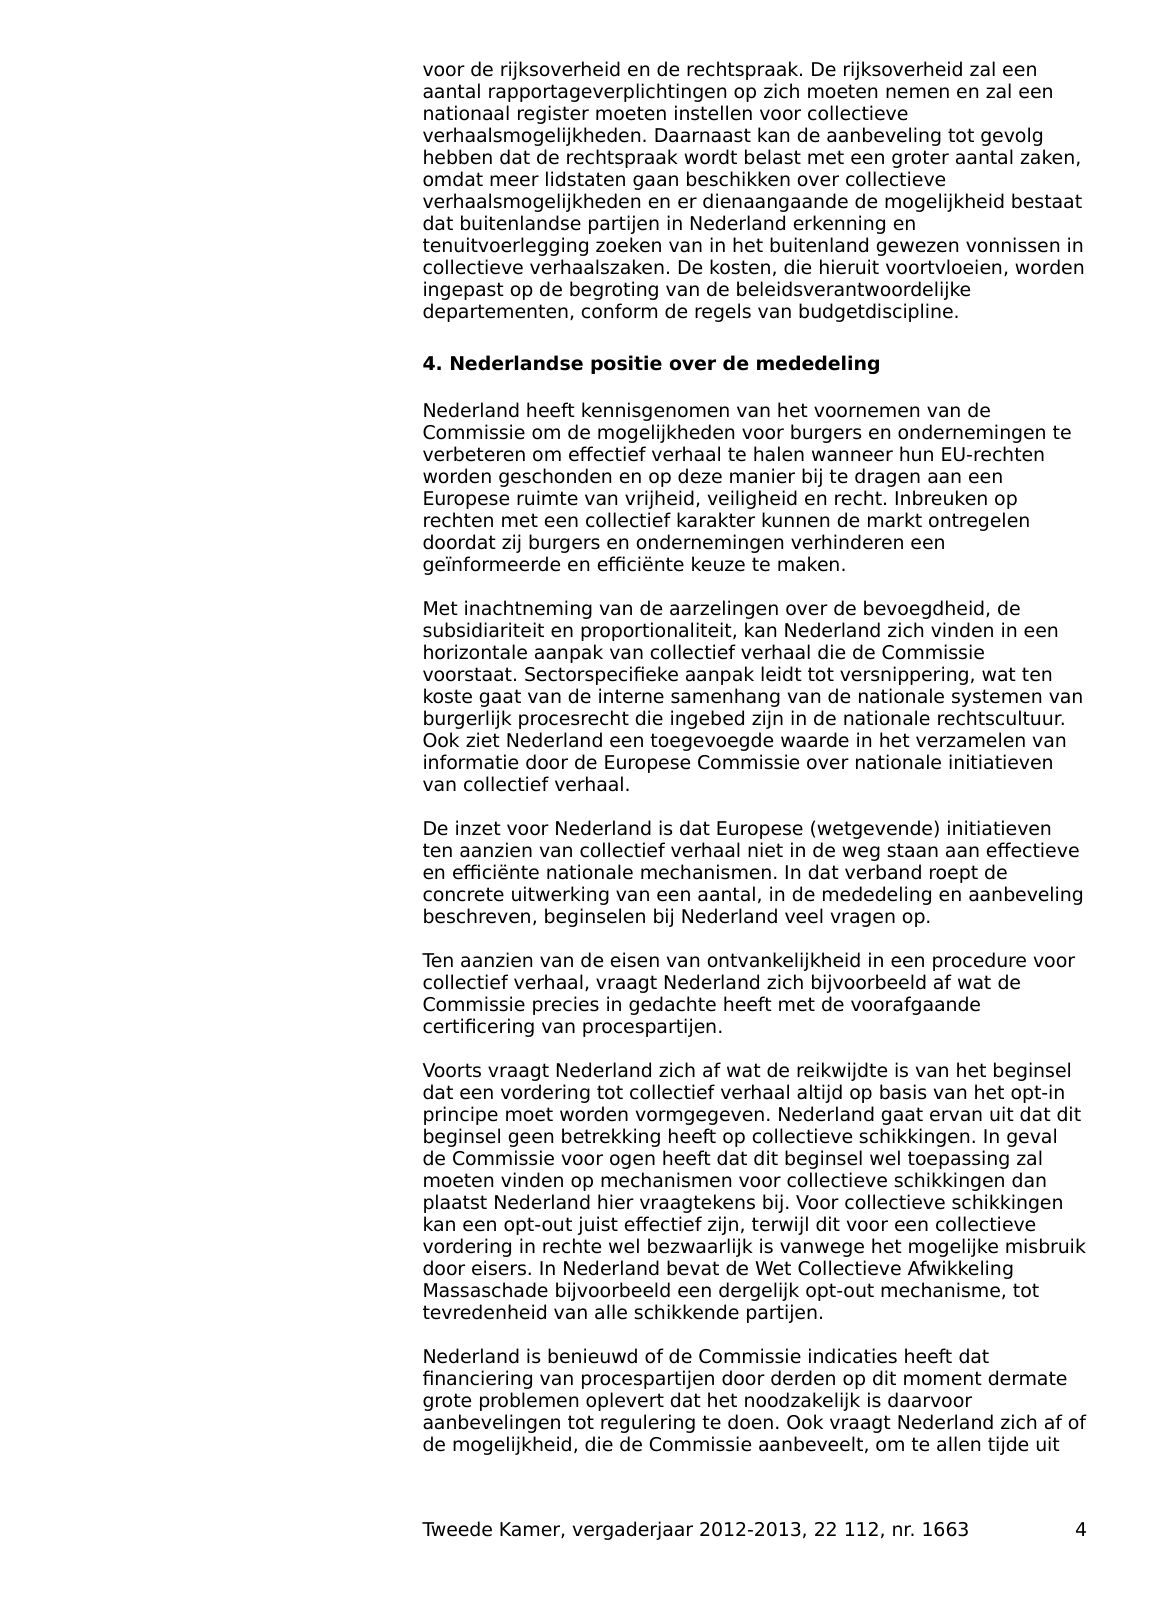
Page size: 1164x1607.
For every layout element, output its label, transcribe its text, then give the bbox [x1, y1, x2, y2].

subtitle 4. Nederlandse positie over de mededeling [422, 353, 1087, 375]
text Voorts vraagt Nederland zich af wat de reikwijdte is van het beginsel dat een vordering tot collectief verhaal altijd op basis van het opt-in principe moet worden vormgegeven. Nederland gaat ervan uit dat dit beginsel geen betrekking heeft op collectieve schikkingen. In geval de Commissie voor ogen heeft dat dit beginsel wel toepassing zal moeten vinden op mechanismen voor collectieve schikkingen dan plaatst Nederland hier vraagtekens bij. Voor collectieve schikkingen kan een opt-out juist effectief zijn, terwijl dit voor een collectieve vordering in rechte wel bezwaarlijk is vanwege het mogelijke misbruik door eisers. In Nederland bevat de Wet Collectieve Afwikkeling Massaschade bijvoorbeeld een dergelijk opt-out mechanisme, tot tevredenheid van alle schikkende partijen. [422, 1060, 1087, 1324]
text Ten aanzien van de eisen van ontvankelijkheid in een procedure voor collectief verhaal, vraagt Nederland zich bijvoorbeeld af wat de Commissie precies in gedachte heeft met de voorafgaande certificering van procespartijen. [422, 950, 1087, 1038]
text De inzet voor Nederland is dat Europese (wetgevende) initiatieven ten aanzien van collectief verhaal niet in de weg staan aan effectieve en efficiënte nationale mechanismen. In dat verband roept de concrete uitwerking van een aantal, in de mededeling en aanbeveling beschreven, beginselen bij Nederland veel vragen op. [422, 818, 1087, 928]
text Met inachtneming van de aarzelingen over de bevoegdheid, de subsidiariteit en proportionaliteit, kan Nederland zich vinden in een horizontale aanpak van collectief verhaal die de Commissie voorstaat. Sectorspecifieke aanpak leidt tot versnippering, wat ten koste gaat van de interne samenhang van de nationale systemen van burgerlijk procesrecht die ingebed zijn in de nationale rechtscultuur. Ook ziet Nederland een toegevoegde waarde in het verzamelen van informatie door de Europese Commissie over nationale initiatieven van collectief verhaal. [422, 598, 1087, 796]
text voor de rijksoverheid en de rechtspraak. De rijksoverheid zal een aantal rapportageverplichtingen op zich moeten nemen en zal een nationaal register moeten instellen voor collectieve verhaalsmogelijkheden. Daarnaast kan de aanbeveling tot gevolg hebben dat de rechtspraak wordt belast met een groter aantal zaken, omdat meer lidstaten gaan beschikken over collectieve verhaalsmogelijkheden en er dienaangaande de mogelijkheid bestaat dat buitenlandse partijen in Nederland erkenning en tenuitvoerlegging zoeken van in het buitenland gewezen vonnissen in collectieve verhaalszaken. De kosten, die hieruit voortvloeien, worden ingepast op de begroting van de beleidsverantwoordelijke departementen, conform de regels van budgetdiscipline. [422, 59, 1087, 323]
text Nederland heeft kennisgenomen van het voornemen van de Commissie om de mogelijkheden voor burgers en ondernemingen te verbeteren om effectief verhaal te halen wanneer hun EU-rechten worden geschonden en op deze manier bij te dragen aan een Europese ruimte van vrijheid, veiligheid en recht. Inbreuken op rechten met een collectief karakter kunnen de markt ontregelen doordat zij burgers en ondernemingen verhinderen een geïnformeerde en efficiënte keuze te maken. [422, 400, 1087, 576]
text Nederland is benieuwd of de Commissie indicaties heeft dat financiering van procespartijen door derden op dit moment dermate grote problemen oplevert dat het noodzakelijk is daarvoor aanbevelingen tot regulering te doen. Ook vraagt Nederland zich af of de mogelijkheid, die de Commissie aanbeveelt, om te allen tijde uit [422, 1346, 1087, 1456]
